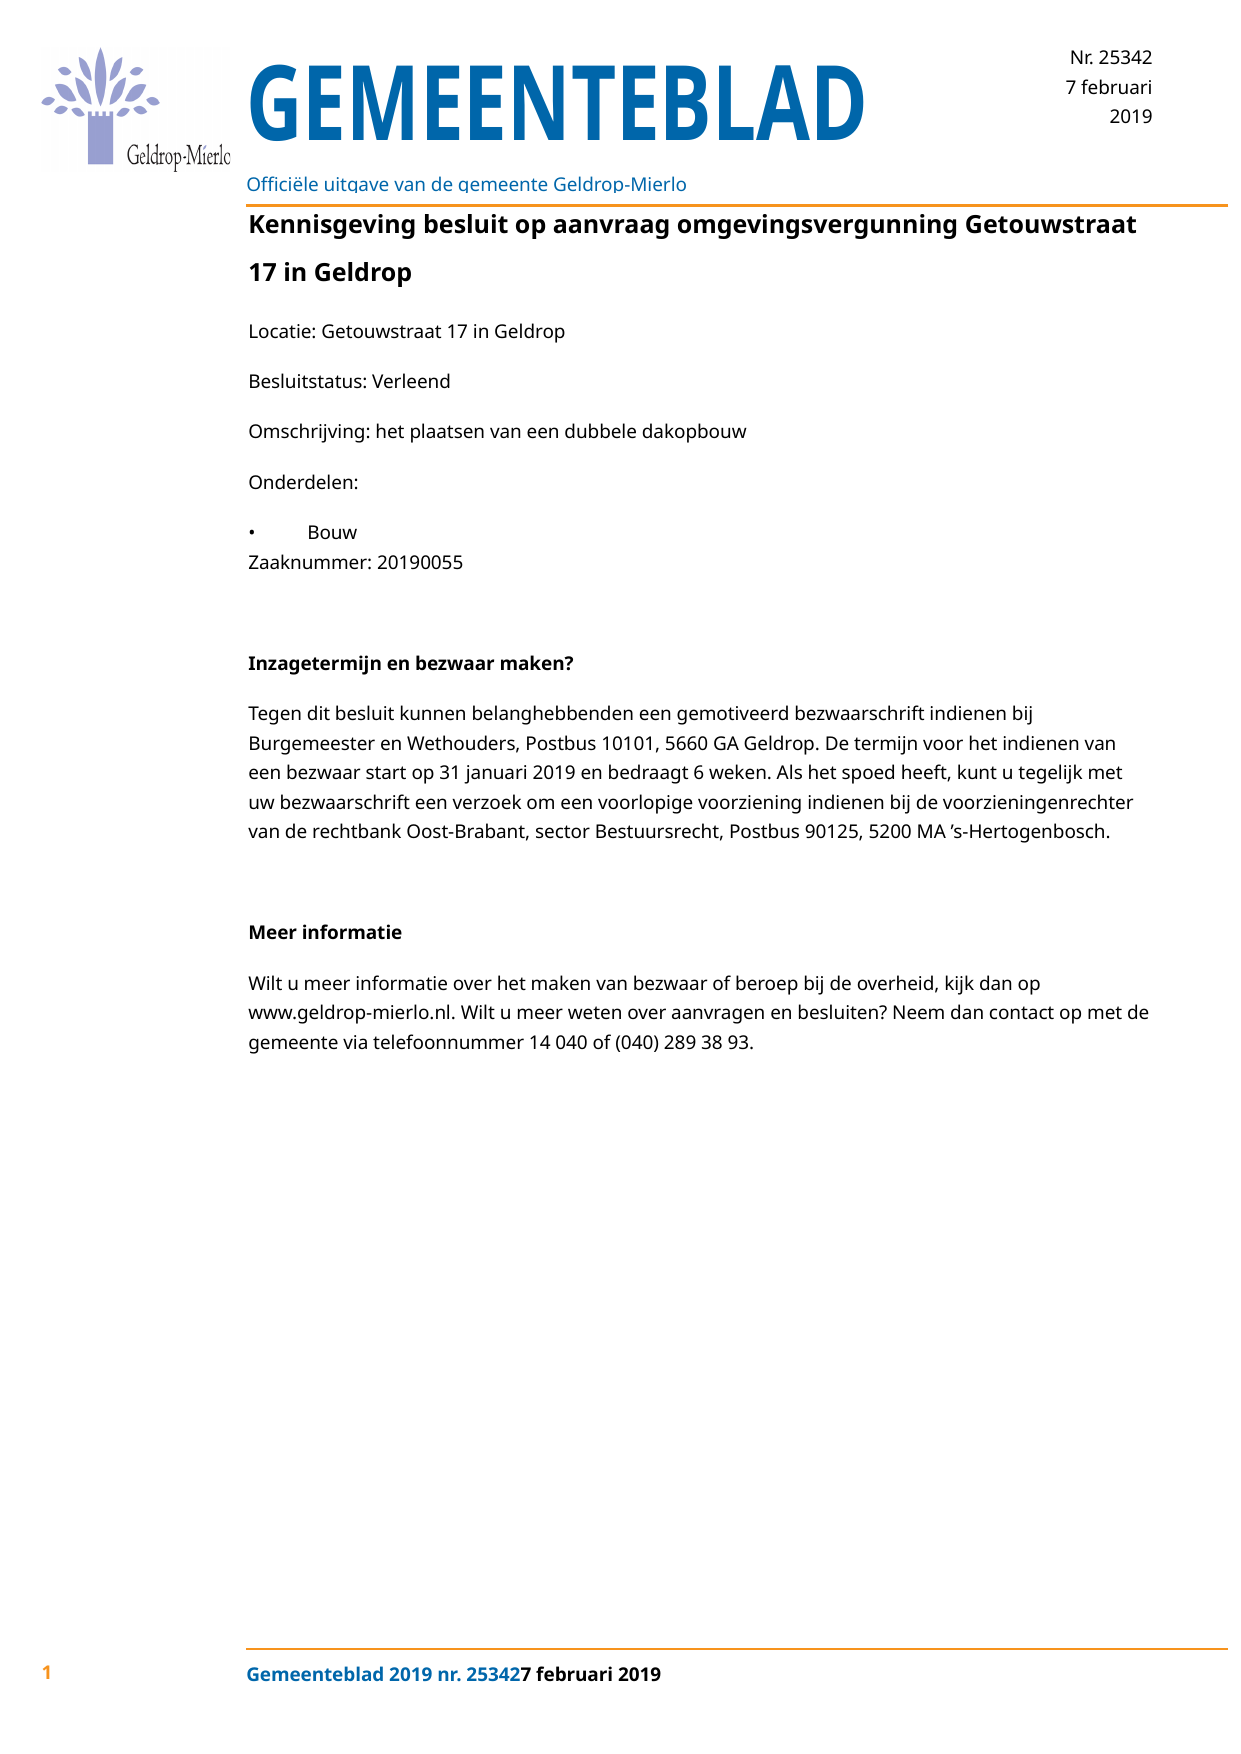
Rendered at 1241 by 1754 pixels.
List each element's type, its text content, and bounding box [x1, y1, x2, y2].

text Inzagetermijn en bezwaar maken? [248, 650, 1152, 676]
text Tegen dit besluit kunnen belanghebbenden een gemotiveerd bezwaarschrift indienen bij Burgemeester en Wethouders, Postbus 10101, 5660 GA Geldrop. De termijn voor het indienen van een bezwaar start op 31 januari 2019 en bedraagt 6 weken. Als het spoed heeft, kunt u tegelijk met uw bezwaarschrift een verzoek om een voorlopige voorziening indienen bij de voorzieningenrechter van de rechtbank Oost-Brabant, sector Bestuursrecht, Postbus 90125, 5200 MA ’s-Hertogenbosch. [248, 700, 1152, 844]
text Kennisgeving besluit op aanvraag omgevingsvergunning Getouwstraat 17 in Geldrop [248, 207, 1152, 288]
text Locatie: Getouwstraat 17 in Geldrop [248, 318, 1152, 344]
text Onderdelen: [248, 469, 1152, 495]
text Omschrijving: het plaatsen van een dubbele dakopbouw [248, 419, 1152, 444]
text Besluitstatus: Verleend [248, 368, 1152, 394]
list Bouw [248, 519, 1152, 545]
picture [41, 47, 231, 172]
text Meer informatie [248, 919, 1152, 945]
text Zaaknummer: 20190055 [248, 549, 1152, 575]
text Wilt u meer informatie over het maken van bezwaar of beroep bij de overheid, kijk dan op www.geldrop-mierlo.nl. Wilt u meer weten over aanvragen en besluiten? Neem dan contact op met de gemeente via telefoonnummer 14 040 of (040) 289 38 93. [248, 970, 1152, 1055]
